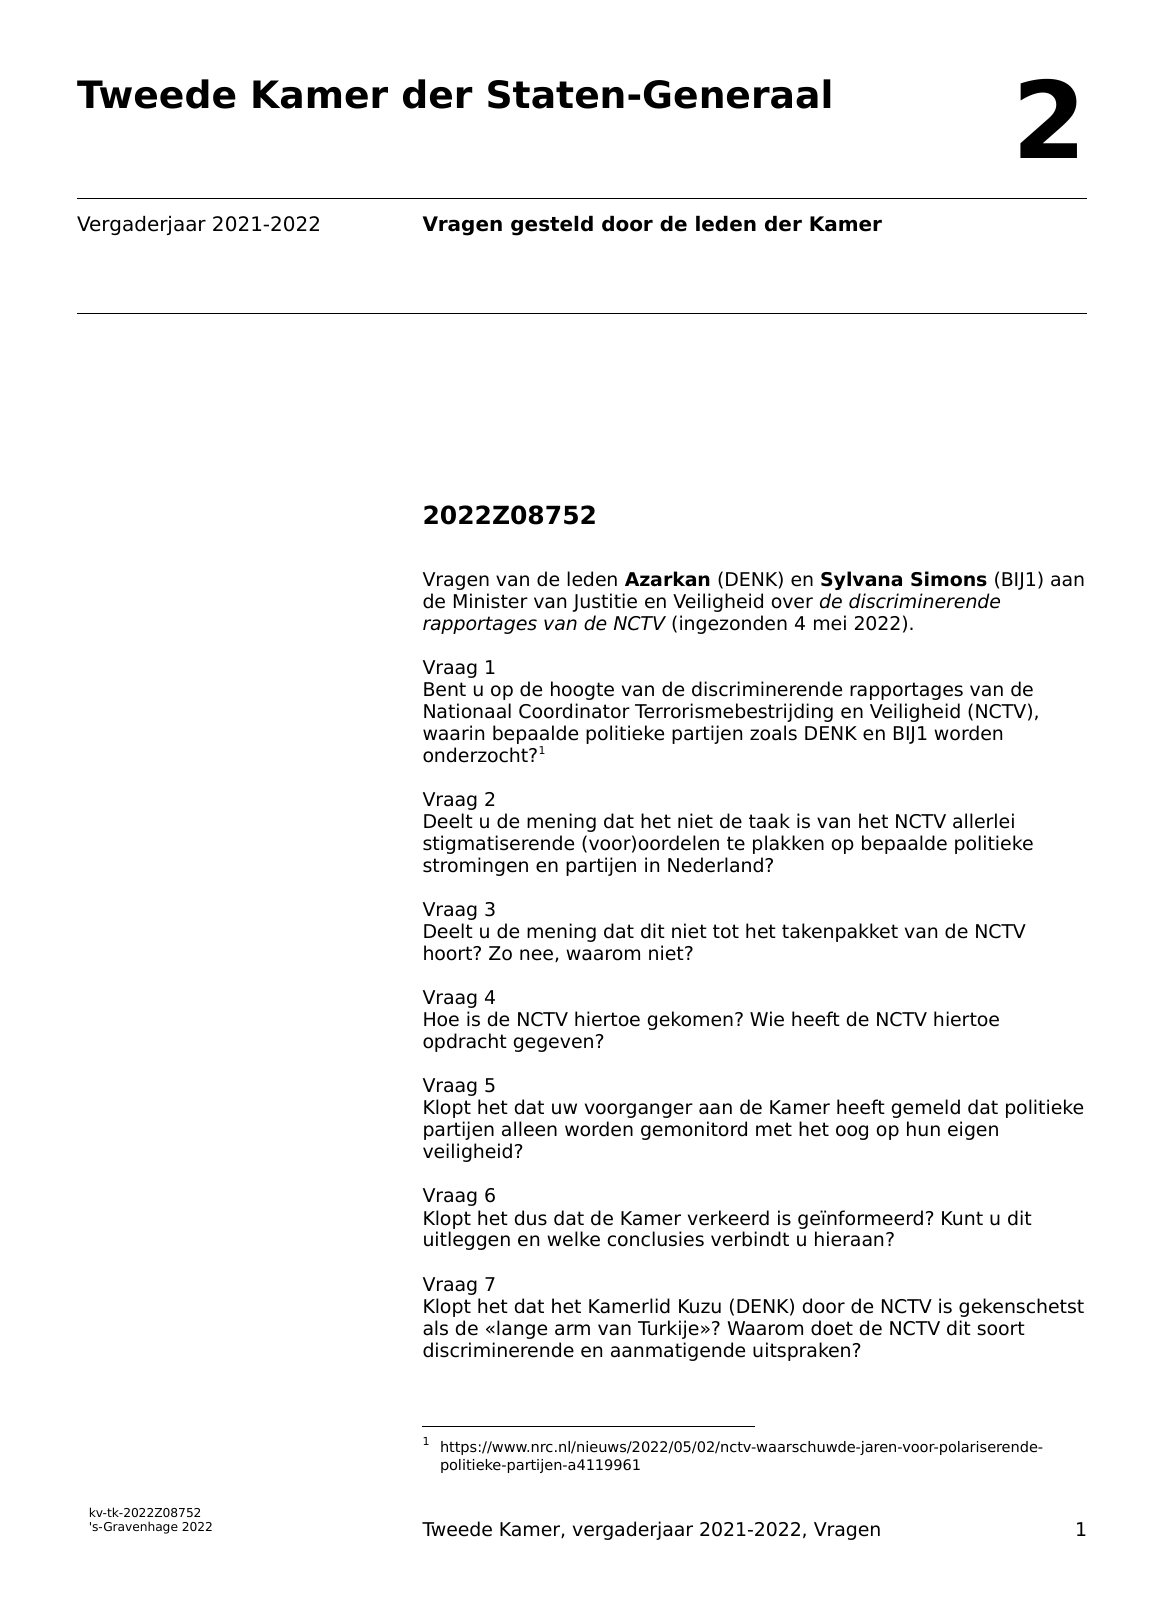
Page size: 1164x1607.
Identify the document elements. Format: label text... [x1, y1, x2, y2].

table_header Tweede Kamer der Staten-Generaal [77, 59, 886, 198]
text https://www.nrc.nl/nieuws/2022/05/02/nctv-waarschuwde-jaren-voor-polariserende-politieke-partijen-a4119961 [422, 1435, 1087, 1474]
text Vraag 2 [422, 789, 1087, 811]
text 's-Gravenhage 2022 [88, 1520, 323, 1534]
text Klopt het dus dat de Kamer verkeerd is geïnformeerd? Kunt u dit uitleggen en welke conclusies verbindt u hieraan? [422, 1207, 1087, 1251]
table_cell Vergaderjaar 2021-2022 [77, 199, 422, 313]
text kv-tk-2022Z08752 [88, 1506, 323, 1520]
text Vraag 7 [422, 1273, 1087, 1296]
text Vraag 4 [422, 987, 1087, 1009]
text Deelt u de mening dat dit niet tot het takenpakket van de NCTV hoort? Zo nee, waarom niet? [422, 921, 1087, 965]
table_cell Vragen gesteld door de leden der Kamer [422, 199, 1087, 313]
table_header 2 [886, 59, 1087, 198]
text Vraag 1 [422, 657, 1087, 679]
text Vraag 3 [422, 899, 1087, 921]
text Vraag 5 [422, 1075, 1087, 1097]
text Klopt het dat het Kamerlid Kuzu (DENK) door de NCTV is gekenschetst als de «lange arm van Turkije»? Waarom doet de NCTV dit soort discriminerende en aanmatigende uitspraken? [422, 1296, 1087, 1361]
text Deelt u de mening dat het niet de taak is van het NCTV allerlei stigmatiserende (voor)oordelen te plakken op bepaalde politieke stromingen en partijen in Nederland? [422, 811, 1087, 877]
text Vraag 6 [422, 1185, 1087, 1207]
text 2022Z08752 [422, 501, 1087, 531]
text Vragen van de leden Azarkan (DENK) en Sylvana Simons (BIJ1) aan de Minister van Justitie en Veiligheid over de discriminerende rapportages van de NCTV (ingezonden 4 mei 2022). [422, 569, 1087, 635]
text Hoe is de NCTV hiertoe gekomen? Wie heeft de NCTV hiertoe opdracht gegeven? [422, 1009, 1087, 1053]
text Klopt het dat uw voorganger aan de Kamer heeft gemeld dat politieke partijen alleen worden gemonitord met het oog op hun eigen veiligheid? [422, 1097, 1087, 1163]
text Bent u op de hoogte van de discriminerende rapportages van de Nationaal Coordinator Terrorismebestrijding en Veiligheid (NCTV), waarin bepaalde politieke partijen zoals DENK en BIJ1 worden onderzocht? [422, 679, 1087, 767]
